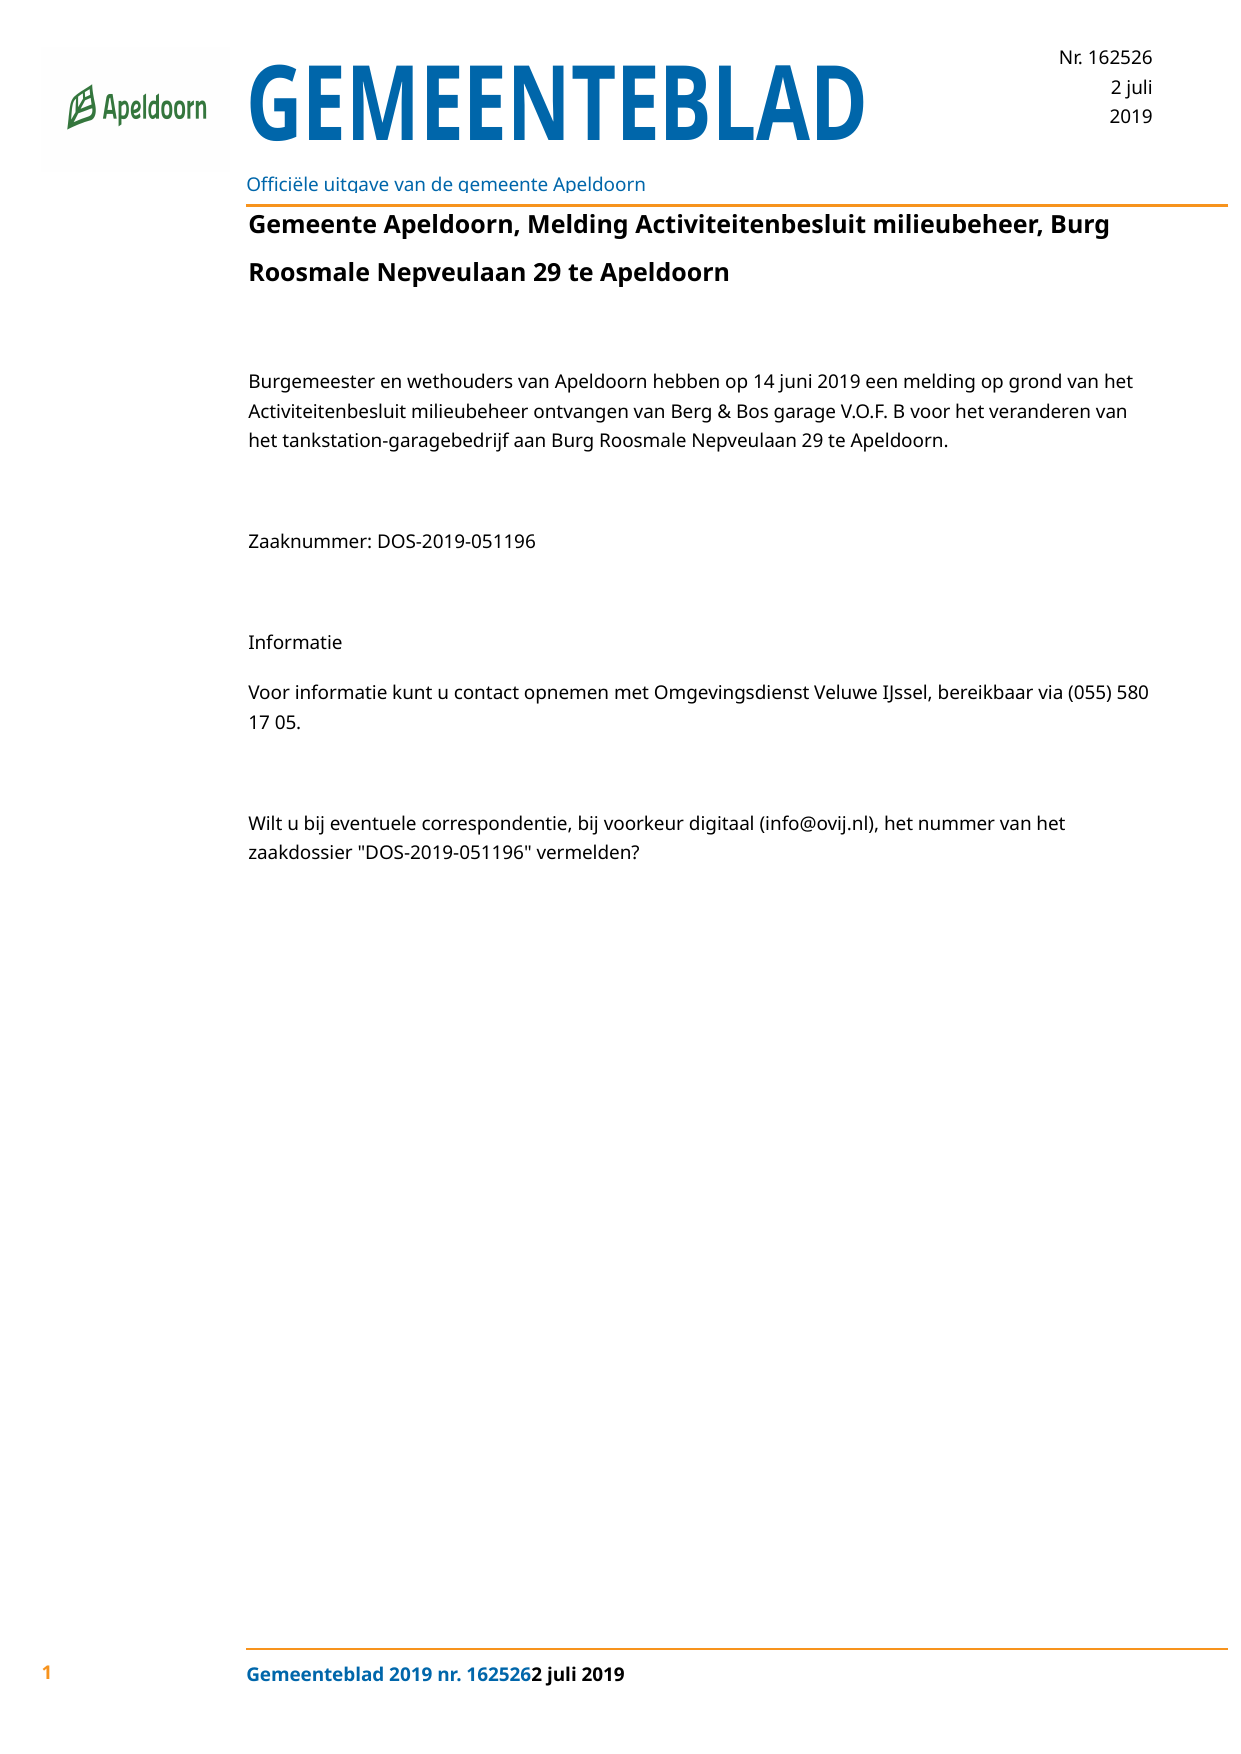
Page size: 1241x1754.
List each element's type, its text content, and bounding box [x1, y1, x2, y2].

picture [41, 47, 231, 172]
text Zaaknummer: DOS-2019-051196 [248, 528, 1152, 554]
text Voor informatie kunt u contact opnemen met Omgevingsdienst Veluwe IJssel, bereikbaar via (055) 580 17 05. [248, 679, 1152, 735]
text Informatie [248, 629, 1152, 655]
text Burgemeester en wethouders van Apeldoorn hebben op 14 juni 2019 een melding op grond van het Activiteitenbesluit milieubeheer ontvangen van Berg & Bos garage V.O.F. B voor het veranderen van het tankstation-garagebedrijf aan Burg Roosmale Nepveulaan 29 te Apeldoorn. [248, 368, 1152, 453]
text Wilt u bij eventuele correspondentie, bij voorkeur digitaal (info@ovij.nl), het nummer van het zaakdossier "DOS-2019-051196" vermelden? [248, 810, 1152, 865]
text Gemeente Apeldoorn, Melding Activiteitenbesluit milieubeheer, Burg Roosmale Nepveulaan 29 te Apeldoorn [248, 207, 1152, 288]
